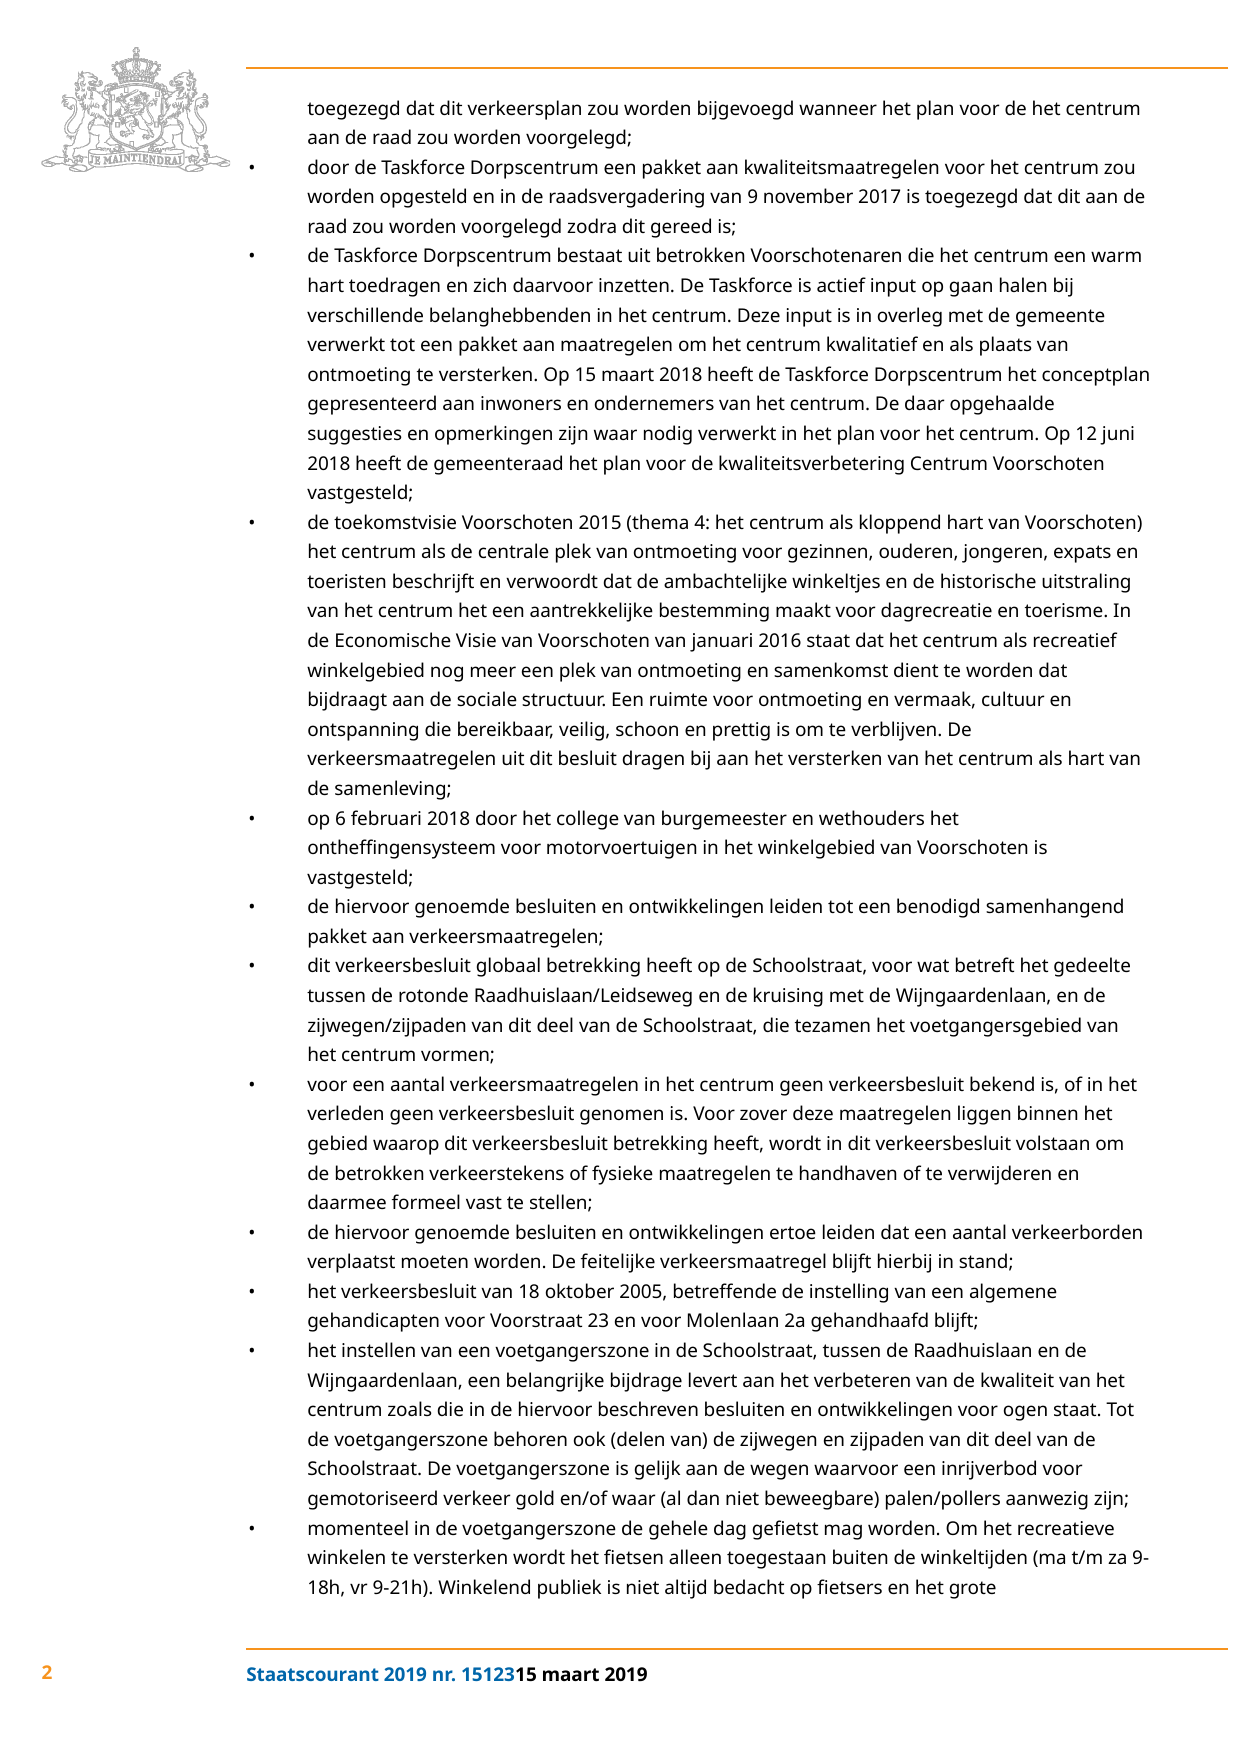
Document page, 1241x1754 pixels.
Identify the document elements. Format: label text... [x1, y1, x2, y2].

list dit verkeersbesluit globaal betrekking heeft op de Schoolstraat, voor wat betreft het gedeelte tussen de rotonde Raadhuislaan/Leidseweg en de kruising met de Wijngaardenlaan, en de zijwegen/zijpaden van dit deel van de Schoolstraat, die tezamen het voetgangersgebied van het centrum vormen; [248, 953, 1152, 1067]
list de toekomstvisie Voorschoten 2015 (thema 4: het centrum als kloppend hart van Voorschoten) het centrum als de centrale plek van ontmoeting voor gezinnen, ouderen, jongeren, expats en toeristen beschrijft en verwoordt dat de ambachtelijke winkeltjes en de historische uitstraling van het centrum het een aantrekkelijke bestemming maakt voor dagrecreatie en toerisme. In de Economische Visie van Voorschoten van januari 2016 staat dat het centrum als recreatief winkelgebied nog meer een plek van ontmoeting en samenkomst dient te worden dat bijdraagt aan de sociale structuur. Een ruimte voor ontmoeting en vermaak, cultuur en ontspanning die bereikbaar, veilig, schoon en prettig is om te verblijven. De verkeersmaatregelen uit dit besluit dragen bij aan het versterken van het centrum als hart van de samenleving; [248, 509, 1152, 801]
list momenteel in de voetgangerszone de gehele dag gefietst mag worden. Om het recreatieve winkelen te versterken wordt het fietsen alleen toegestaan buiten de winkeltijden (ma t/m za 9-18h, vr 9-21h). Winkelend publiek is niet altijd bedacht op fietsers en het grote [248, 1515, 1152, 1600]
list het instellen van een voetgangerszone in de Schoolstraat, tussen de Raadhuislaan en de Wijngaardenlaan, een belangrijke bijdrage levert aan het verbeteren van de kwaliteit van het centrum zoals die in de hiervoor beschreven besluiten en ontwikkelingen voor ogen staat. Tot de voetgangerszone behoren ook (delen van) de zijwegen en zijpaden van dit deel van de Schoolstraat. De voetgangerszone is gelijk aan de wegen waarvoor een inrijverbod voor gemotoriseerd verkeer gold en/of waar (al dan niet beweegbare) palen/pollers aanwezig zijn; [248, 1337, 1152, 1511]
list de Taskforce Dorpscentrum bestaat uit betrokken Voorschotenaren die het centrum een warm hart toedragen en zich daarvoor inzetten. De Taskforce is actief input op gaan halen bij verschillende belanghebbenden in het centrum. Deze input is in overleg met de gemeente verwerkt tot een pakket aan maatregelen om het centrum kwalitatief en als plaats van ontmoeting te versterken. Op 15 maart 2018 heeft de Taskforce Dorpscentrum het conceptplan gepresenteerd aan inwoners en ondernemers van het centrum. De daar opgehaalde suggesties en opmerkingen zijn waar nodig verwerkt in het plan voor het centrum. Op 12 juni 2018 heeft de gemeenteraad het plan voor de kwaliteitsverbetering Centrum Voorschoten vastgesteld; [248, 243, 1152, 505]
list door de Taskforce Dorpscentrum een pakket aan kwaliteitsmaatregelen voor het centrum zou worden opgesteld en in de raadsvergadering van 9 november 2017 is toegezegd dat dit aan de raad zou worden voorgelegd zodra dit gereed is; [248, 154, 1152, 239]
list toegezegd dat dit verkeersplan zou worden bijgevoegd wanneer het plan voor de het centrum aan de raad zou worden voorgelegd; [248, 95, 1152, 150]
list voor een aantal verkeersmaatregelen in het centrum geen verkeersbesluit bekend is, of in het verleden geen verkeersbesluit genomen is. Voor zover deze maatregelen liggen binnen het gebied waarop dit verkeersbesluit betrekking heeft, wordt in dit verkeersbesluit volstaan om de betrokken verkeerstekens of fysieke maatregelen te handhaven of te verwijderen en daarmee formeel vast te stellen; [248, 1071, 1152, 1215]
picture [41, 47, 231, 172]
list de hiervoor genoemde besluiten en ontwikkelingen leiden tot een benodigd samenhangend pakket aan verkeersmaatregelen; [248, 893, 1152, 949]
list het verkeersbesluit van 18 oktober 2005, betreffende de instelling van een algemene gehandicapten voor Voorstraat 23 en voor Molenlaan 2a gehandhaafd blijft; [248, 1278, 1152, 1333]
list de hiervoor genoemde besluiten en ontwikkelingen ertoe leiden dat een aantal verkeerborden verplaatst moeten worden. De feitelijke verkeersmaatregel blijft hierbij in stand; [248, 1219, 1152, 1274]
list op 6 februari 2018 door het college van burgemeester en wethouders het ontheffingensysteem voor motorvoertuigen in het winkelgebied van Voorschoten is vastgesteld; [248, 805, 1152, 890]
